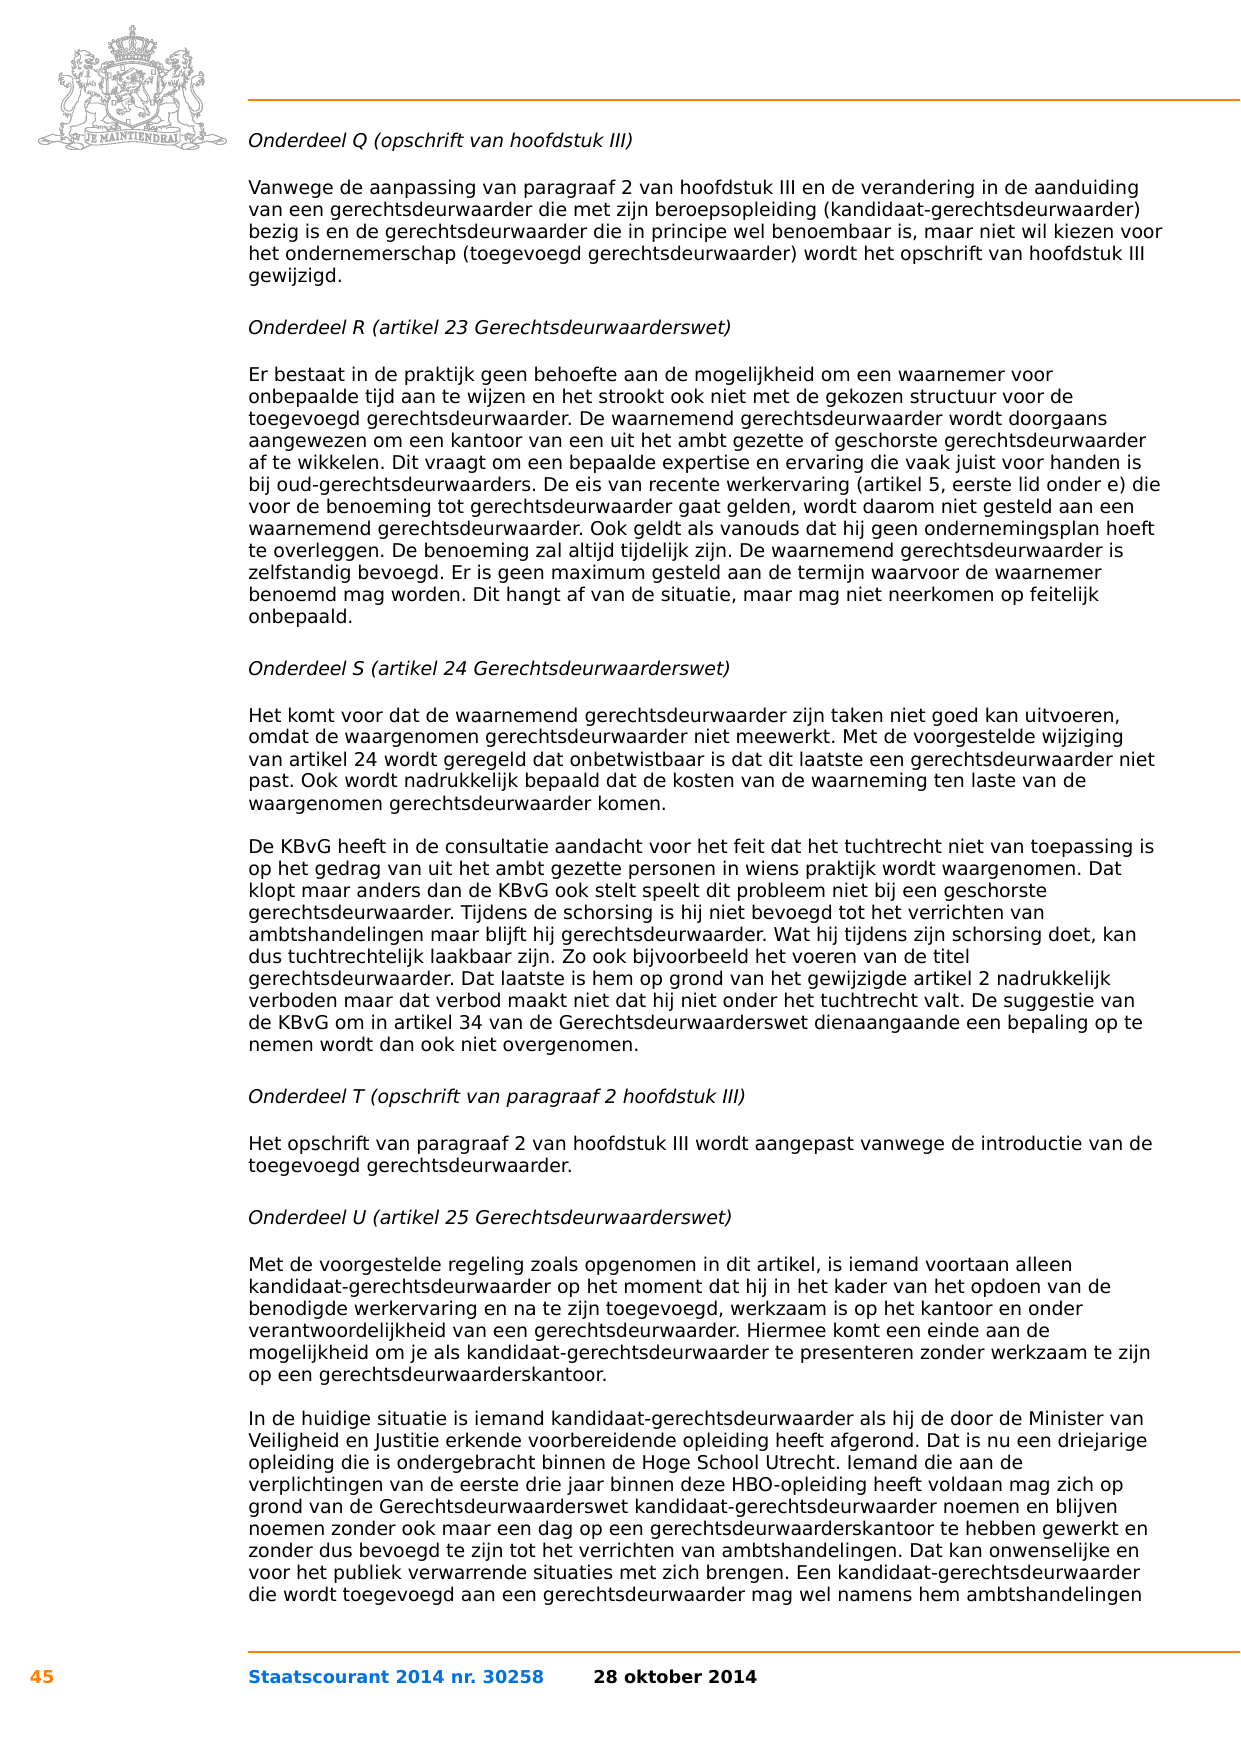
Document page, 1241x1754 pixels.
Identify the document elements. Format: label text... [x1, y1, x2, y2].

text Vanwege de aanpassing van paragraaf 2 van hoofdstuk III en de verandering in de aanduiding van een gerechtsdeurwaarder die met zijn beroepsopleiding (kandidaat-gerechtsdeurwaarder) bezig is en de gerechtsdeurwaarder die in principe wel benoembaar is, maar niet wil kiezen voor het ondernemerschap (toegevoegd gerechtsdeurwaarder) wordt het opschrift van hoofdstuk III gewijzigd. [248, 177, 1163, 287]
text Het opschrift van paragraaf 2 van hoofdstuk III wordt aangepast vanwege de introductie van de toegevoegd gerechtsdeurwaarder. [248, 1133, 1163, 1177]
subtitle Onderdeel T (opschrift van paragraaf 2 hoofdstuk III) [248, 1086, 1163, 1108]
subtitle Onderdeel S (artikel 24 Gerechtsdeurwaarderswet) [248, 657, 1163, 679]
subtitle Onderdeel R (artikel 23 Gerechtsdeurwaarderswet) [248, 317, 1163, 339]
picture [38, 25, 227, 150]
text Het komt voor dat de waarnemend gerechtsdeurwaarder zijn taken niet goed kan uitvoeren, omdat de waargenomen gerechtsdeurwaarder niet meewerkt. Met de voorgestelde wijziging van artikel 24 wordt geregeld dat onbetwistbaar is dat dit laatste een gerechtsdeurwaarder niet past. Ook wordt nadrukkelijk bepaald dat de kosten van de waarneming ten laste van de waargenomen gerechtsdeurwaarder komen. [248, 704, 1163, 814]
text In de huidige situatie is iemand kandidaat-gerechtsdeurwaarder als hij de door de Minister van Veiligheid en Justitie erkende voorbereidende opleiding heeft afgerond. Dat is nu een driejarige opleiding die is ondergebracht binnen de Hoge School Utrecht. Iemand die aan de verplichtingen van de eerste drie jaar binnen deze HBO-opleiding heeft voldaan mag zich op grond van de Gerechtsdeurwaarderswet kandidaat-gerechtsdeurwaarder noemen en blijven noemen zonder ook maar een dag op een gerechtsdeurwaarderskantoor te hebben gewerkt en zonder dus bevoegd te zijn tot het verrichten van ambtshandelingen. Dat kan onwenselijke en voor het publiek verwarrende situaties met zich brengen. Een kandidaat-gerechtsdeurwaarder die wordt toegevoegd aan een gerechtsdeurwaarder mag wel namens hem ambtshandelingen [248, 1408, 1163, 1606]
text Er bestaat in de praktijk geen behoefte aan de mogelijkheid om een waarnemer voor onbepaalde tijd aan te wijzen en het strookt ook niet met de gekozen structuur voor de toegevoegd gerechtsdeurwaarder. De waarnemend gerechtsdeurwaarder wordt doorgaans aangewezen om een kantoor van een uit het ambt gezette of geschorste gerechtsdeurwaarder af te wikkelen. Dit vraagt om een bepaalde expertise en ervaring die vaak juist voor handen is bij oud-gerechtsdeurwaarders. De eis van recente werkervaring (artikel 5, eerste lid onder e) die voor de benoeming tot gerechtsdeurwaarder gaat gelden, wordt daarom niet gesteld aan een waarnemend gerechtsdeurwaarder. Ook geldt als vanouds dat hij geen ondernemingsplan hoeft te overleggen. De benoeming zal altijd tijdelijk zijn. De waarnemend gerechtsdeurwaarder is zelfstandig bevoegd. Er is geen maximum gesteld aan de termijn waarvoor de waarnemer benoemd mag worden. Dit hangt af van de situatie, maar mag niet neerkomen op feitelijk onbepaald. [248, 364, 1163, 627]
subtitle Onderdeel U (artikel 25 Gerechtsdeurwaarderswet) [248, 1207, 1163, 1229]
subtitle Onderdeel Q (opschrift van hoofdstuk III) [248, 130, 1163, 152]
text Met de voorgestelde regeling zoals opgenomen in dit artikel, is iemand voortaan alleen kandidaat-gerechtsdeurwaarder op het moment dat hij in het kader van het opdoen van de benodigde werkervaring en na te zijn toegevoegd, werkzaam is op het kantoor en onder verantwoordelijkheid van een gerechtsdeurwaarder. Hiermee komt een einde aan de mogelijkheid om je als kandidaat-gerechtsdeurwaarder te presenteren zonder werkzaam te zijn op een gerechtsdeurwaarderskantoor. [248, 1254, 1163, 1386]
text De KBvG heeft in de consultatie aandacht voor het feit dat het tuchtrecht niet van toepassing is op het gedrag van uit het ambt gezette personen in wiens praktijk wordt waargenomen. Dat klopt maar anders dan de KBvG ook stelt speelt dit probleem niet bij een geschorste gerechtsdeurwaarder. Tijdens de schorsing is hij niet bevoegd tot het verrichten van ambtshandelingen maar blijft hij gerechtsdeurwaarder. Wat hij tijdens zijn schorsing doet, kan dus tuchtrechtelijk laakbaar zijn. Zo ook bijvoorbeeld het voeren van de titel gerechtsdeurwaarder. Dat laatste is hem op grond van het gewijzigde artikel 2 nadrukkelijk verboden maar dat verbod maakt niet dat hij niet onder het tuchtrecht valt. De suggestie van de KBvG om in artikel 34 van de Gerechtsdeurwaarderswet dienaangaande een bepaling op te nemen wordt dan ook niet overgenomen. [248, 836, 1163, 1056]
